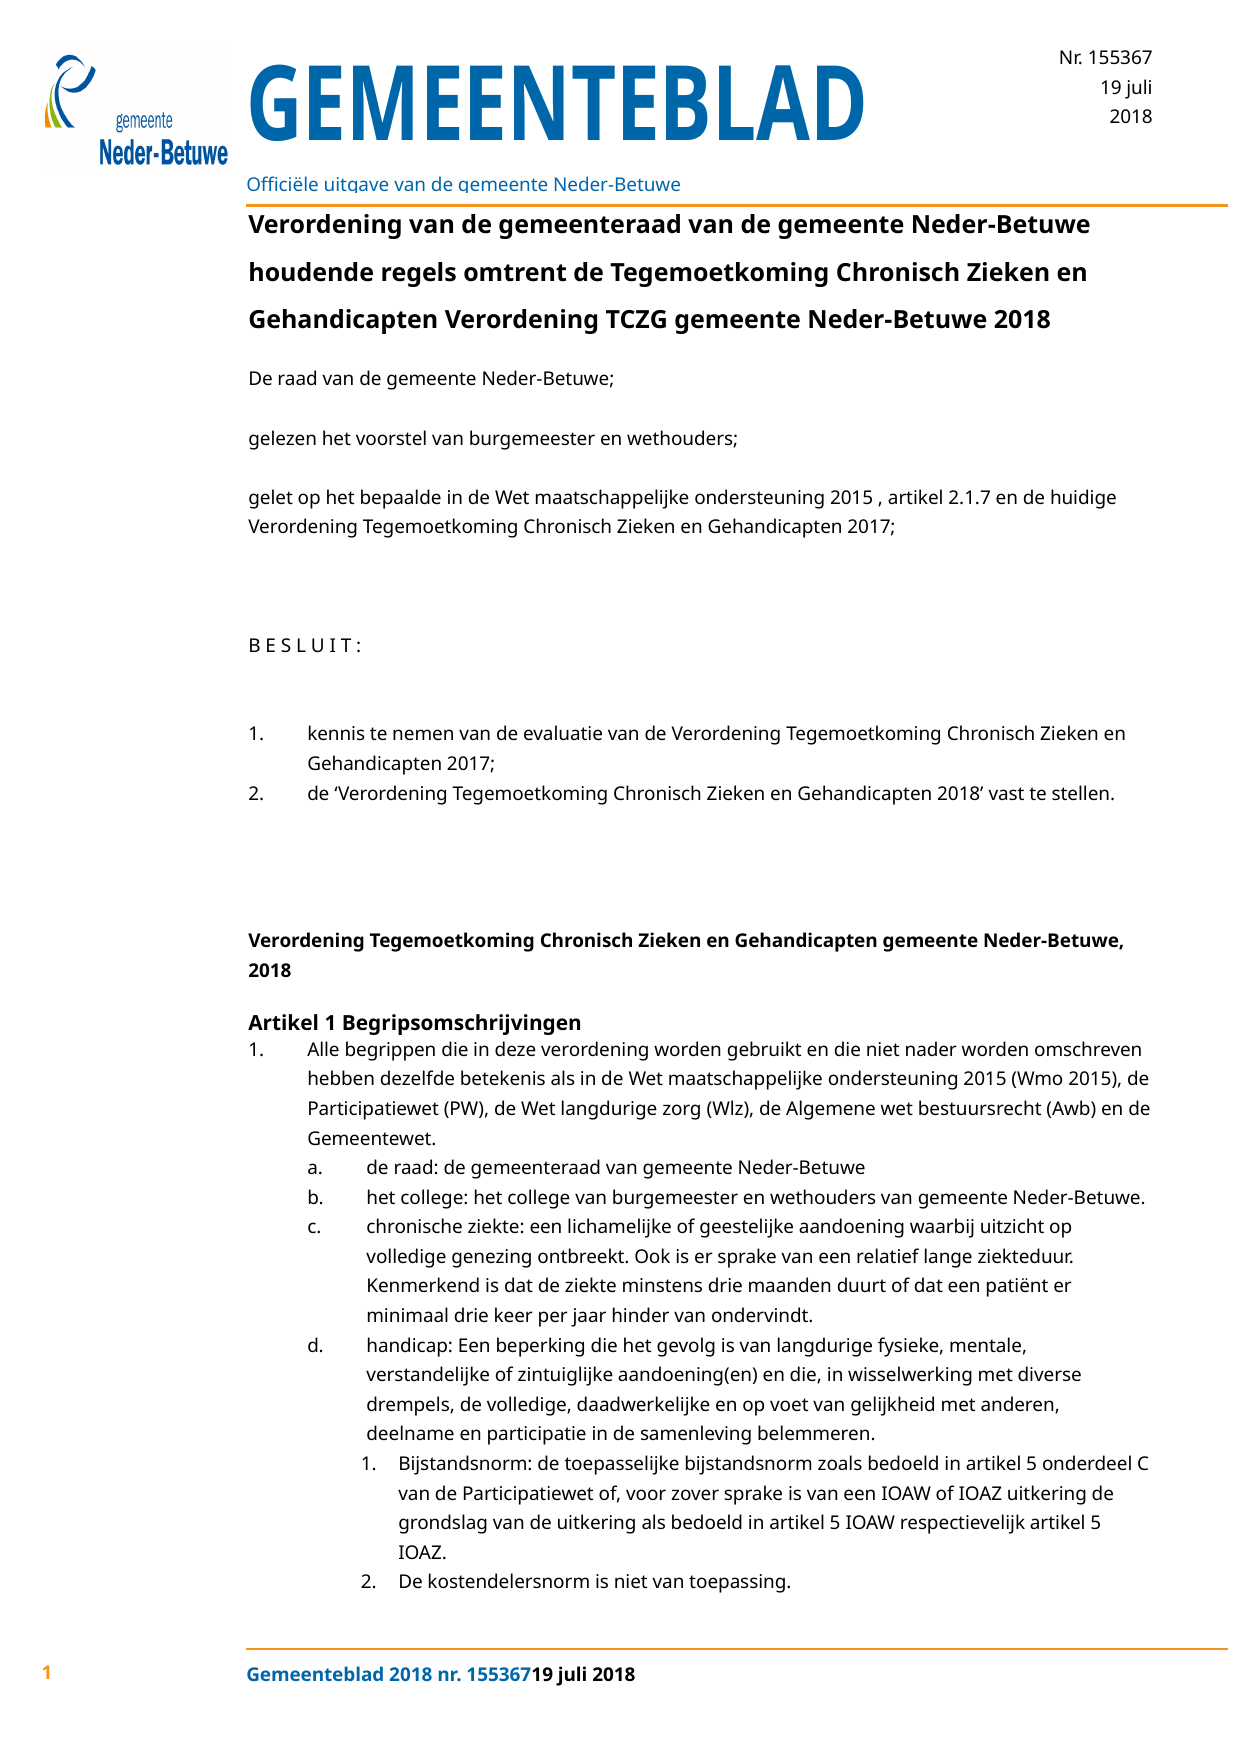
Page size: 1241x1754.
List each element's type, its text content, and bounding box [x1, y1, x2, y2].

text gelet op het bepaalde in de Wet maatschappelijke ondersteuning 2015 , artikel 2.1.7 en de huidige Verordening Tegemoetkoming Chronisch Zieken en Gehandicapten 2017; [248, 484, 1152, 539]
list het college: het college van burgemeester en wethouders van gemeente Neder-Betuwe. [307, 1184, 1152, 1210]
list de ‘Verordening Tegemoetkoming Chronisch Zieken en Gehandicapten 2018’ vast te stellen. [248, 780, 1152, 805]
text Artikel 1 Begripsomschrijvingen [248, 1008, 1152, 1036]
text B E S L U I T : [248, 632, 1152, 657]
picture [41, 47, 231, 172]
list handicap: Een beperking die het gevolg is van langdurige fysieke, mentale, verstandelijke of zintuiglijke aandoening(en) en die, in wisselwerking met diverse drempels, de volledige, daadwerkelijke en op voet van gelijkheid met anderen, deelname en participatie in de samenleving belemmeren. [307, 1332, 1152, 1446]
list de raad: de gemeenteraad van gemeente Neder-Betuwe [307, 1154, 1152, 1180]
text De raad van de gemeente Neder-Betuwe; [248, 366, 1152, 391]
text Verordening van de gemeenteraad van de gemeente Neder-Betuwe houdende regels omtrent de Tegemoetkoming Chronisch Zieken en Gehandicapten Verordening TCZG gemeente Neder-Betuwe 2018 [248, 207, 1152, 336]
text gelezen het voorstel van burgemeester en wethouders; [248, 425, 1152, 450]
list De kostendelersnorm is niet van toepassing. [361, 1568, 1152, 1594]
text Verordening Tegemoetkoming Chronisch Zieken en Gehandicapten gemeente Neder-Betuwe, 2018 [248, 928, 1152, 983]
list chronische ziekte: een lichamelijke of geestelijke aandoening waarbij uitzicht op volledige genezing ontbreekt. Ook is er sprake van een relatief lange ziekteduur. Kenmerkend is dat de ziekte minstens drie maanden duurt of dat een patiënt er minimaal drie keer per jaar hinder van ondervindt. [307, 1213, 1152, 1328]
list Bijstandsnorm: de toepasselijke bijstandsnorm zoals bedoeld in artikel 5 onderdeel C van de Participatiewet of, voor zover sprake is van een IOAW of IOAZ uitkering de grondslag van de uitkering als bedoeld in artikel 5 IOAW respectievelijk artikel 5 IOAZ. [361, 1450, 1152, 1565]
list Alle begrippen die in deze verordening worden gebruikt en die niet nader worden omschreven hebben dezelfde betekenis als in de Wet maatschappelijke ondersteuning 2015 (Wmo 2015), de Participatiewet (PW), de Wet langdurige zorg (Wlz), de Algemene wet bestuursrecht (Awb) en de Gemeentewet. [248, 1036, 1152, 1151]
list kennis te nemen van de evaluatie van de Verordening Tegemoetkoming Chronisch Zieken en Gehandicapten 2017; [248, 721, 1152, 776]
